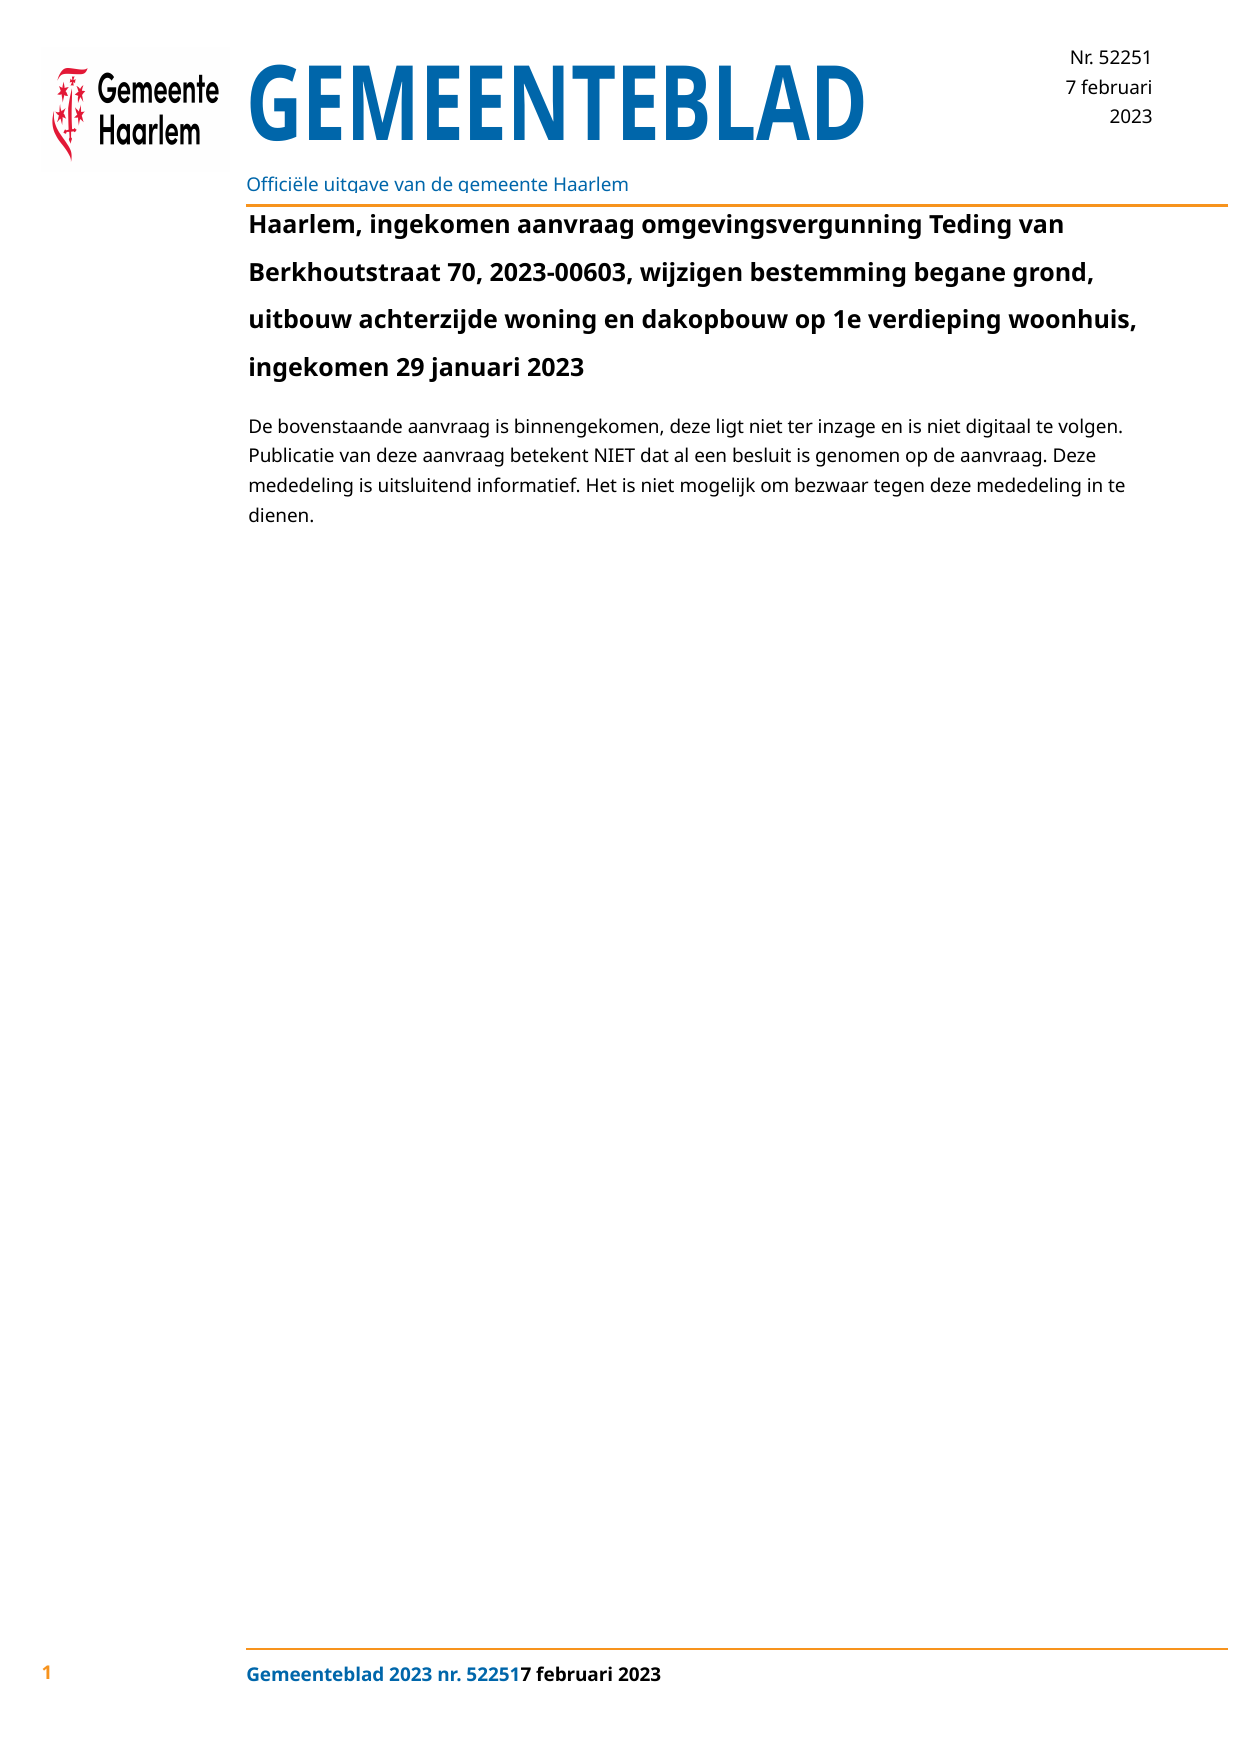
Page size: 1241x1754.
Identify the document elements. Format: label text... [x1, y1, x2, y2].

text De bovenstaande aanvraag is binnengekomen, deze ligt niet ter inzage en is niet digitaal te volgen. Publicatie van deze aanvraag betekent NIET dat al een besluit is genomen op de aanvraag. Deze mededeling is uitsluitend informatief. Het is niet mogelijk om bezwaar tegen deze mededeling in te dienen. [248, 413, 1152, 528]
text Haarlem, ingekomen aanvraag omgevingsvergunning Teding van Berkhoutstraat 70, 2023-00603, wijzigen bestemming begane grond, uitbouw achterzijde woning en dakopbouw op 1e verdieping woonhuis, ingekomen 29 januari 2023 [248, 207, 1152, 384]
picture [41, 47, 231, 172]
